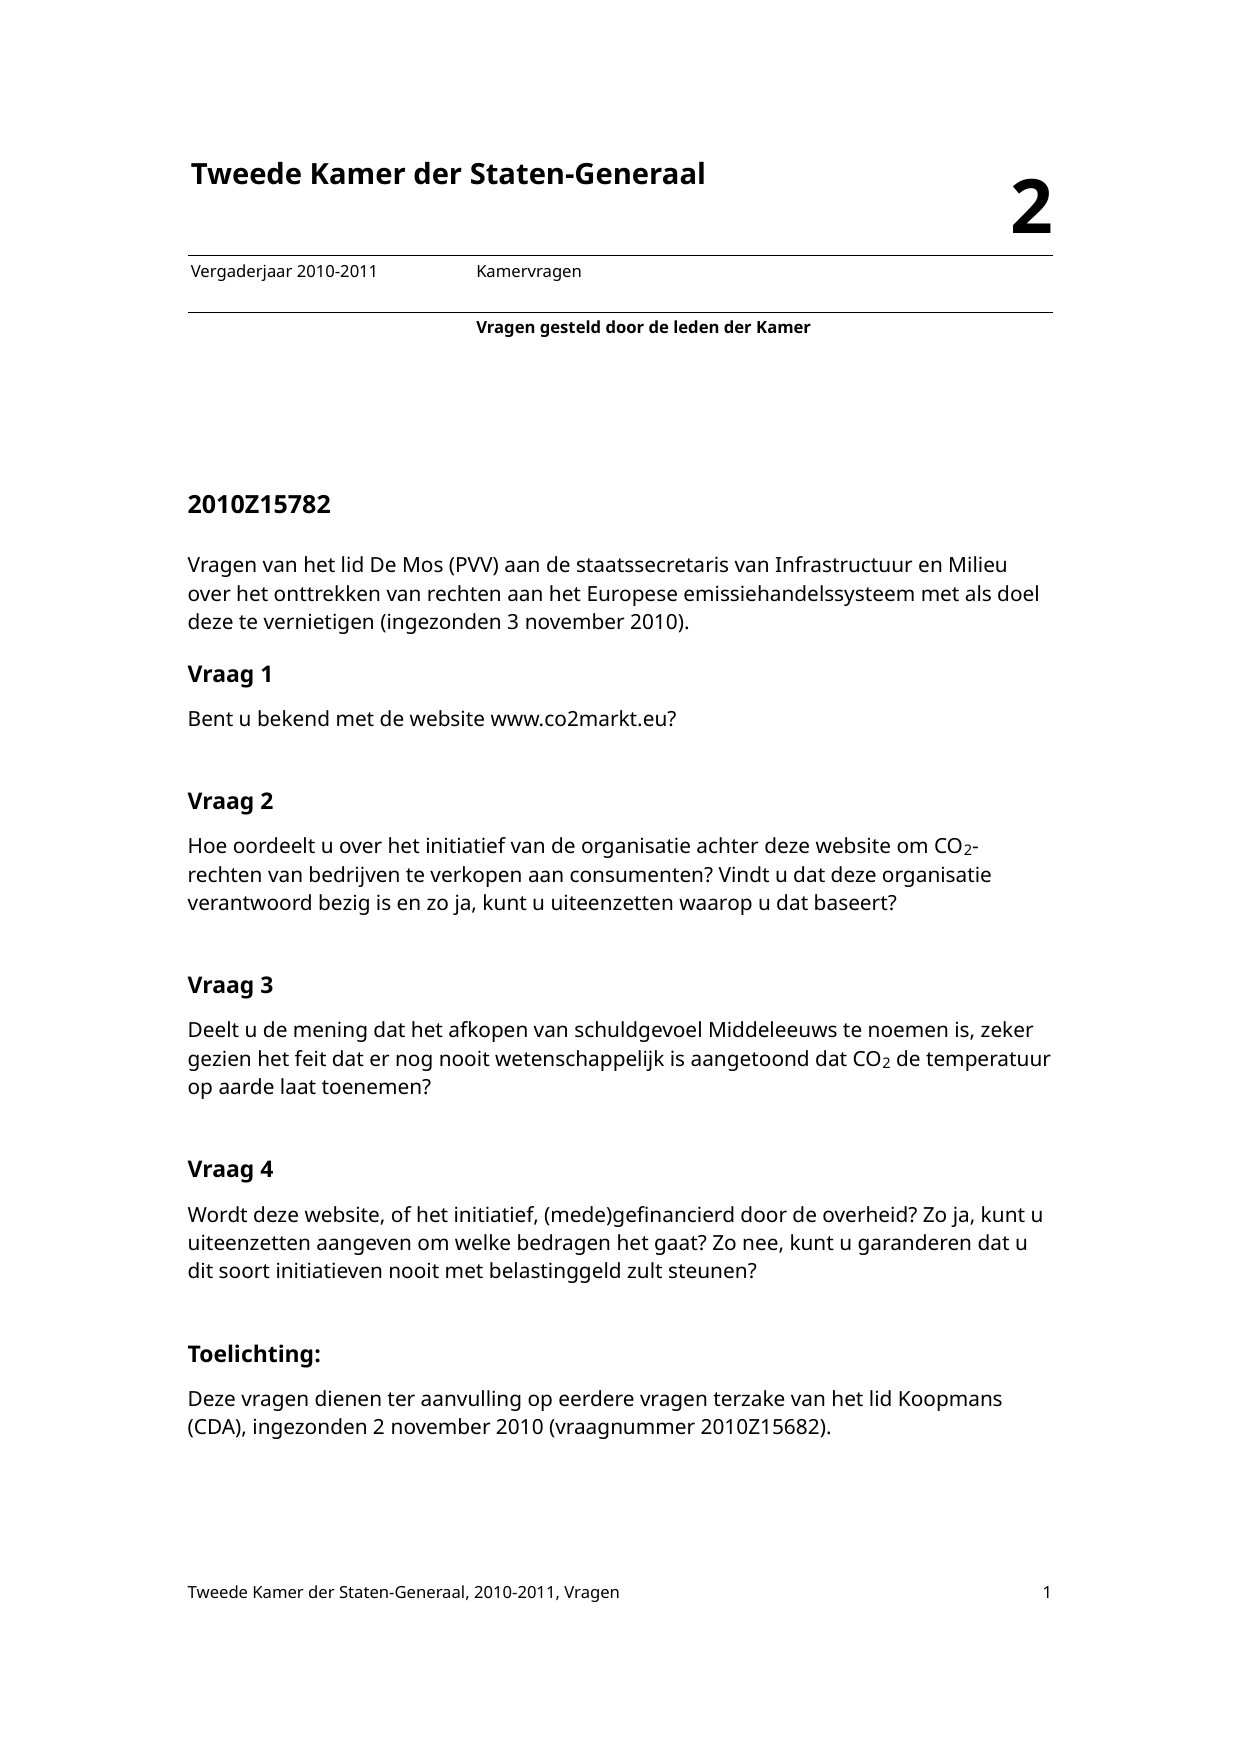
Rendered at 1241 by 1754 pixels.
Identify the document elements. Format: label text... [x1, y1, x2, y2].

table_cell Vragen gesteld door de leden der Kamer [473, 313, 1053, 339]
text Deze vragen dienen ter aanvulling op eerdere vragen terzake van het lid Koopmans (CDA), ingezonden 2 november 2010 (vraagnummer 2010Z15682). [187, 1384, 1053, 1441]
subtitle Vraag 2 [187, 785, 1053, 817]
table_header 2 [880, 150, 1053, 255]
text Bent u bekend met de website www.co2markt.eu? [187, 704, 1053, 733]
table_cell Kamervragen [473, 256, 1053, 312]
table_cell [188, 313, 473, 339]
text 2010Z15782 [187, 487, 1053, 521]
table_cell Vergaderjaar 2010-2011 [188, 256, 473, 312]
text Hoe oordeelt u over het initiatief van de organisatie achter deze website om CO2-rechten van bedrijven te verkopen aan consumenten? Vindt u dat deze organisatie verantwoord bezig is en zo ja, kunt u uiteenzetten waarop u dat baseert? [187, 832, 1053, 917]
subtitle Vraag 1 [187, 658, 1053, 689]
text Deelt u de mening dat het afkopen van schuldgevoel Middeleeuws te noemen is, zeker gezien het feit dat er nog nooit wetenschappelijk is aangetoond dat CO2 de temperatuur op aarde laat toenemen? [187, 1016, 1053, 1101]
subtitle Toelichting: [187, 1337, 1053, 1369]
subtitle Vraag 4 [187, 1153, 1053, 1185]
table_header Tweede Kamer der Staten-Generaal [188, 150, 879, 255]
text Vragen van het lid De Mos (PVV) aan de staatssecretaris van Infrastructuur en Milieu over het onttrekken van rechten aan het Europese emissiehandelssysteem met als doel deze te vernietigen (ingezonden 3 november 2010). [187, 550, 1053, 636]
text Wordt deze website, of het initiatief, (mede)gefinancierd door de overheid? Zo ja, kunt u uiteenzetten aangeven om welke bedragen het gaat? Zo nee, kunt u garanderen dat u dit soort initiatieven nooit met belastinggeld zult steunen? [187, 1200, 1053, 1285]
subtitle Vraag 3 [187, 969, 1053, 1001]
